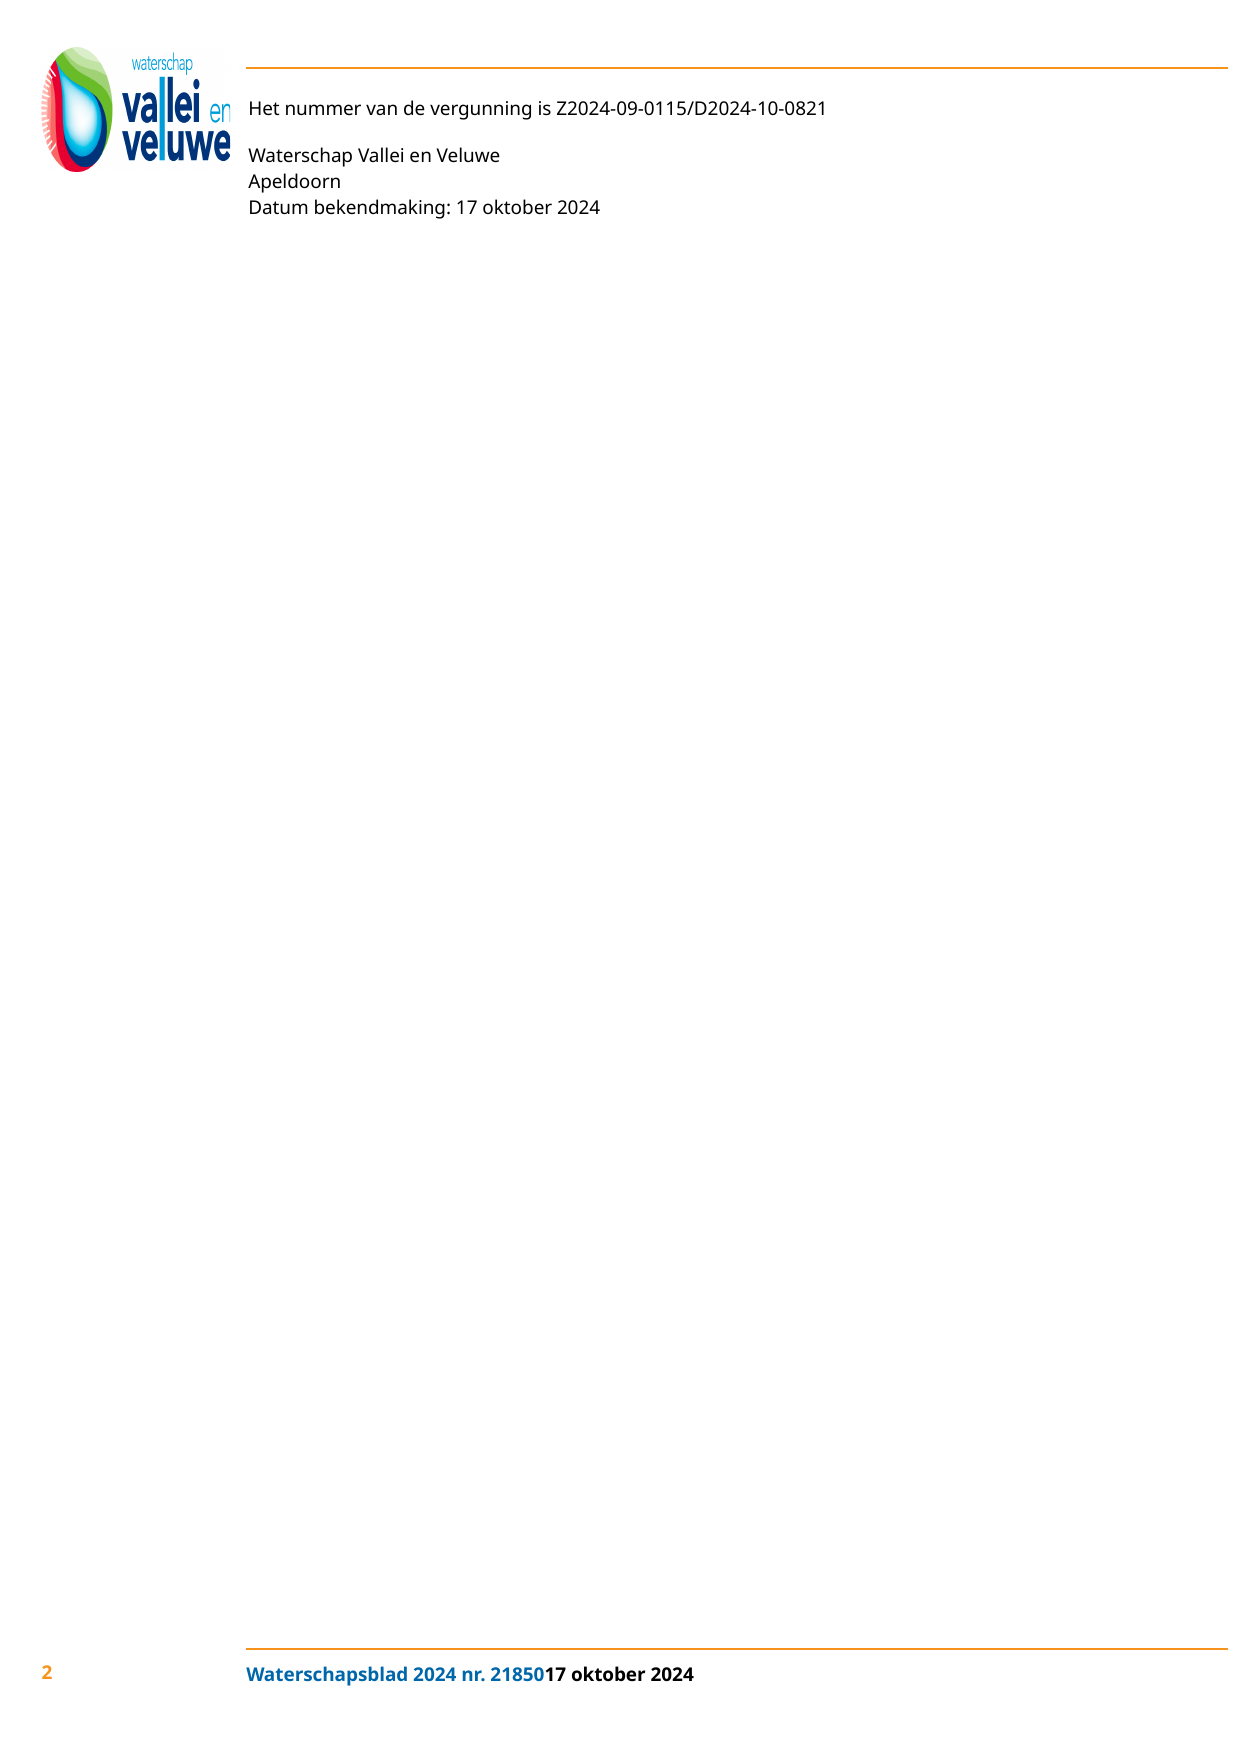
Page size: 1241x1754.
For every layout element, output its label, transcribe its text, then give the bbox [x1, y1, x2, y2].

text Apeldoorn [248, 168, 1152, 194]
text Het nummer van de vergunning is Z2024-09-0115/D2024-10-0821 [248, 95, 1152, 121]
text Waterschap Vallei en Veluwe [248, 143, 1152, 168]
text Datum bekendmaking: 17 oktober 2024 [248, 194, 1152, 220]
picture [41, 47, 231, 172]
